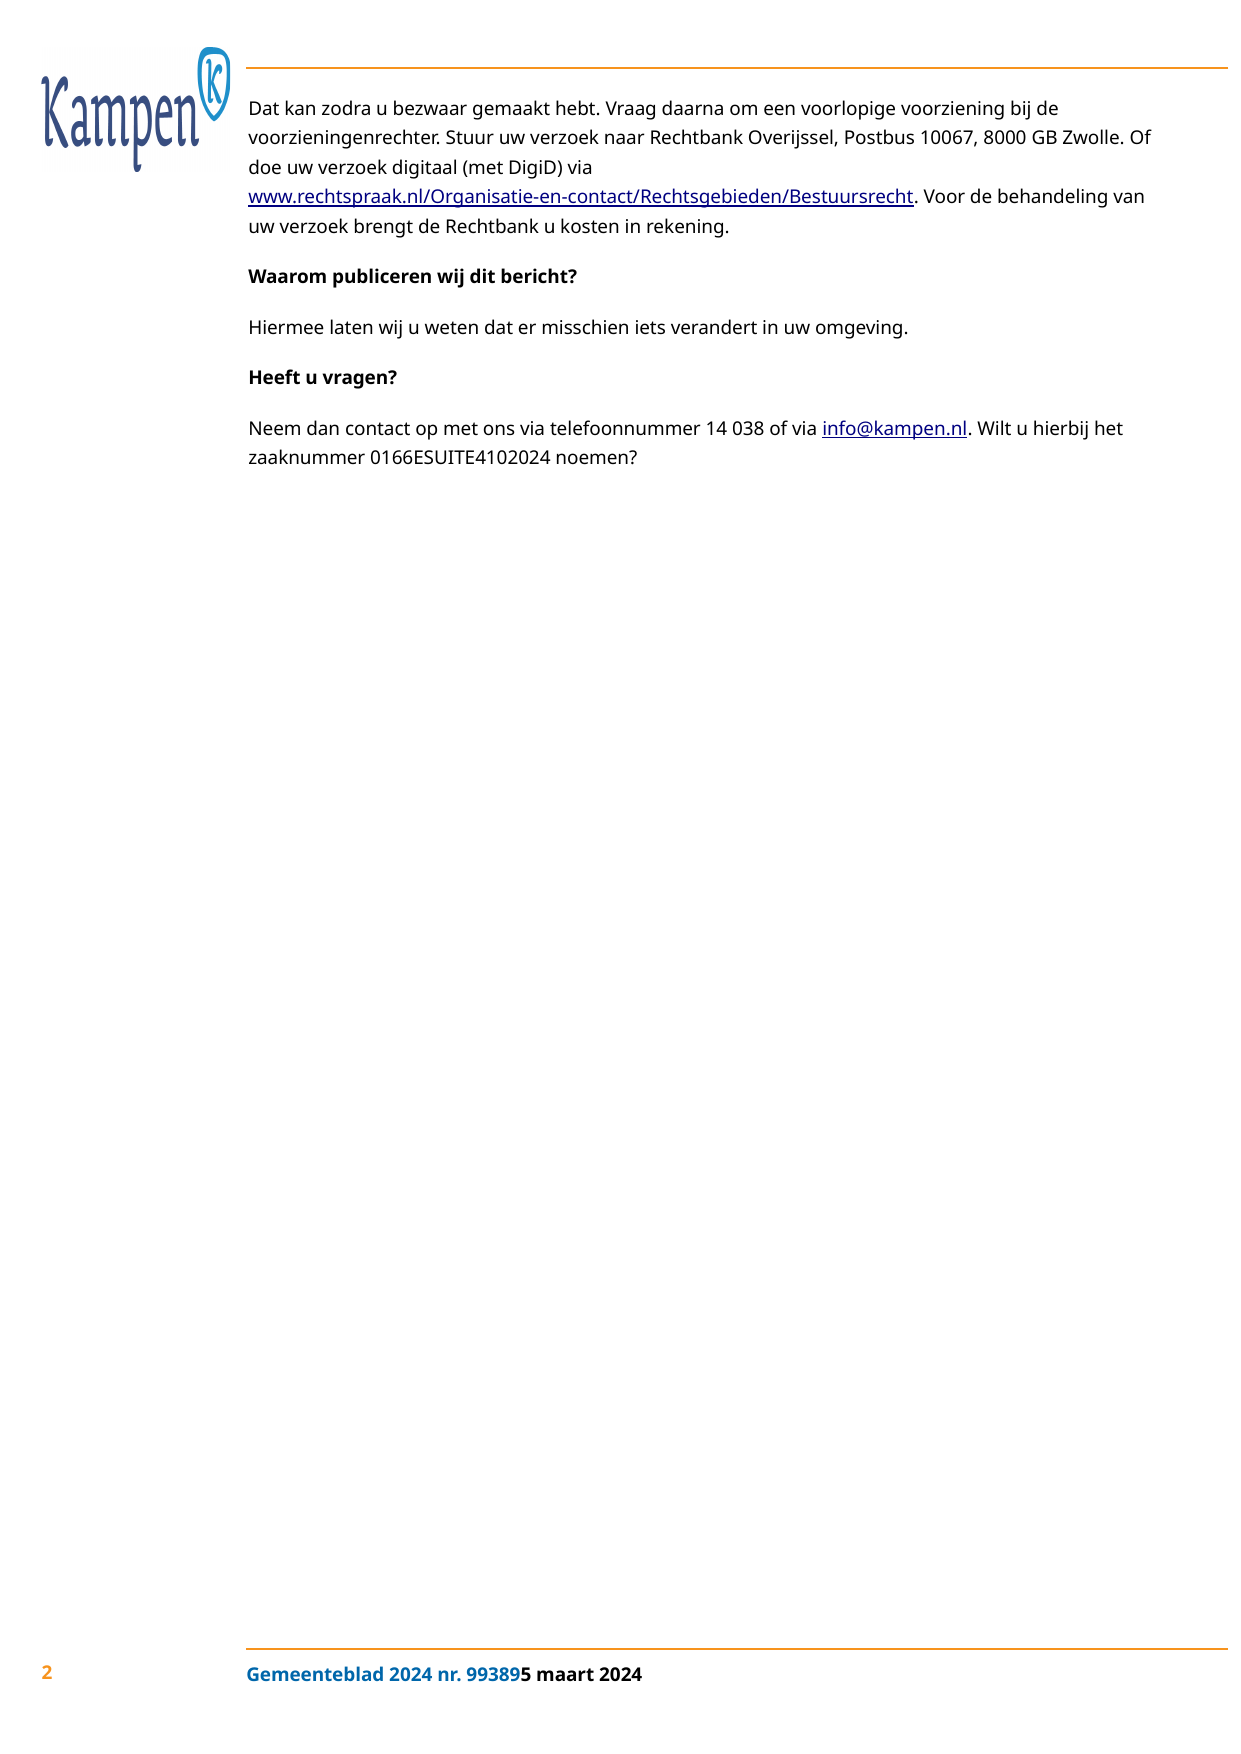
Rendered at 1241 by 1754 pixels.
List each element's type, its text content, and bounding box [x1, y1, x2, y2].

text Hiermee laten wij u weten dat er misschien iets verandert in uw omgeving. [248, 314, 1152, 340]
picture [41, 47, 231, 172]
text Heeft u vragen? [248, 364, 1152, 390]
text Neem dan contact op met ons via telefoonnummer 14 038 of via info@kampen.nl. Wilt u hierbij het zaaknummer 0166ESUITE4102024 noemen? [248, 415, 1152, 470]
text Dat kan zodra u bezwaar gemaakt hebt. Vraag daarna om een voorlopige voorziening bij de voorzieningenrechter. Stuur uw verzoek naar Rechtbank Overijssel, Postbus 10067, 8000 GB Zwolle. Of doe uw verzoek digitaal (met DigiD) via www.rechtspraak.nl/Organisatie-en-contact/Rechtsgebieden/Bestuursrecht. Voor de behandeling van uw verzoek brengt de Rechtbank u kosten in rekening. [248, 95, 1152, 239]
text Waarom publiceren wij dit bericht? [248, 263, 1152, 289]
